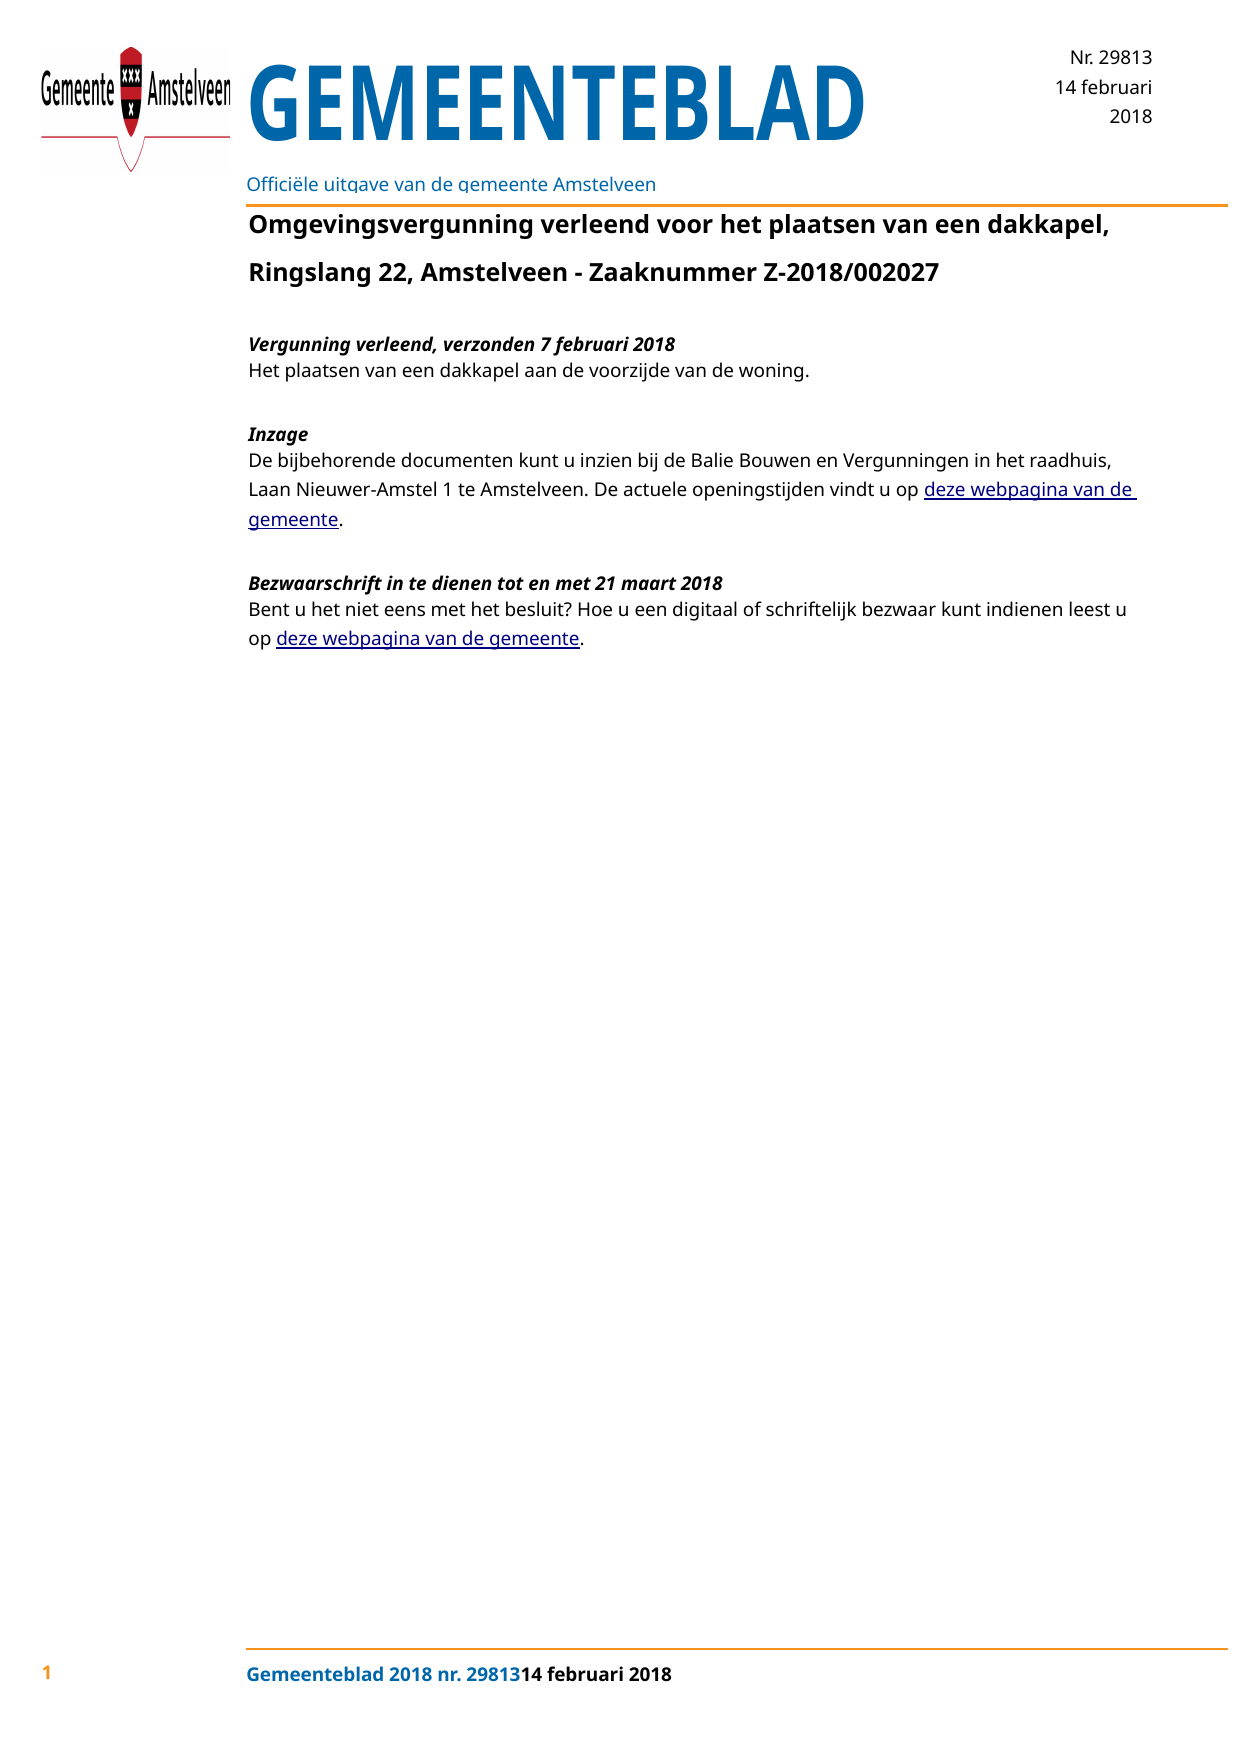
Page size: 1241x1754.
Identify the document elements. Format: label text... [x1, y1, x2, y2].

text Bezwaarschrift in te dienen tot en met 21 maart 2018 [248, 570, 1152, 596]
text Vergunning verleend, verzonden 7 februari 2018 [248, 331, 1152, 357]
text De bijbehorende documenten kunt u inzien bij de Balie Bouwen en Vergunningen in het raadhuis, Laan Nieuwer-Amstel 1 te Amstelveen. De actuele openingstijden vindt u op deze webpagina van de gemeente. [248, 447, 1152, 532]
picture [41, 47, 231, 172]
text Inzage [248, 421, 1152, 447]
text Het plaatsen van een dakkapel aan de voorzijde van de woning. [248, 357, 1152, 383]
text Omgevingsvergunning verleend voor het plaatsen van een dakkapel, Ringslang 22, Amstelveen - Zaaknummer Z-2018/002027 [248, 207, 1152, 288]
text Bent u het niet eens met het besluit? Hoe u een digitaal of schriftelijk bezwaar kunt indienen leest u op deze webpagina van de gemeente. [248, 596, 1152, 651]
